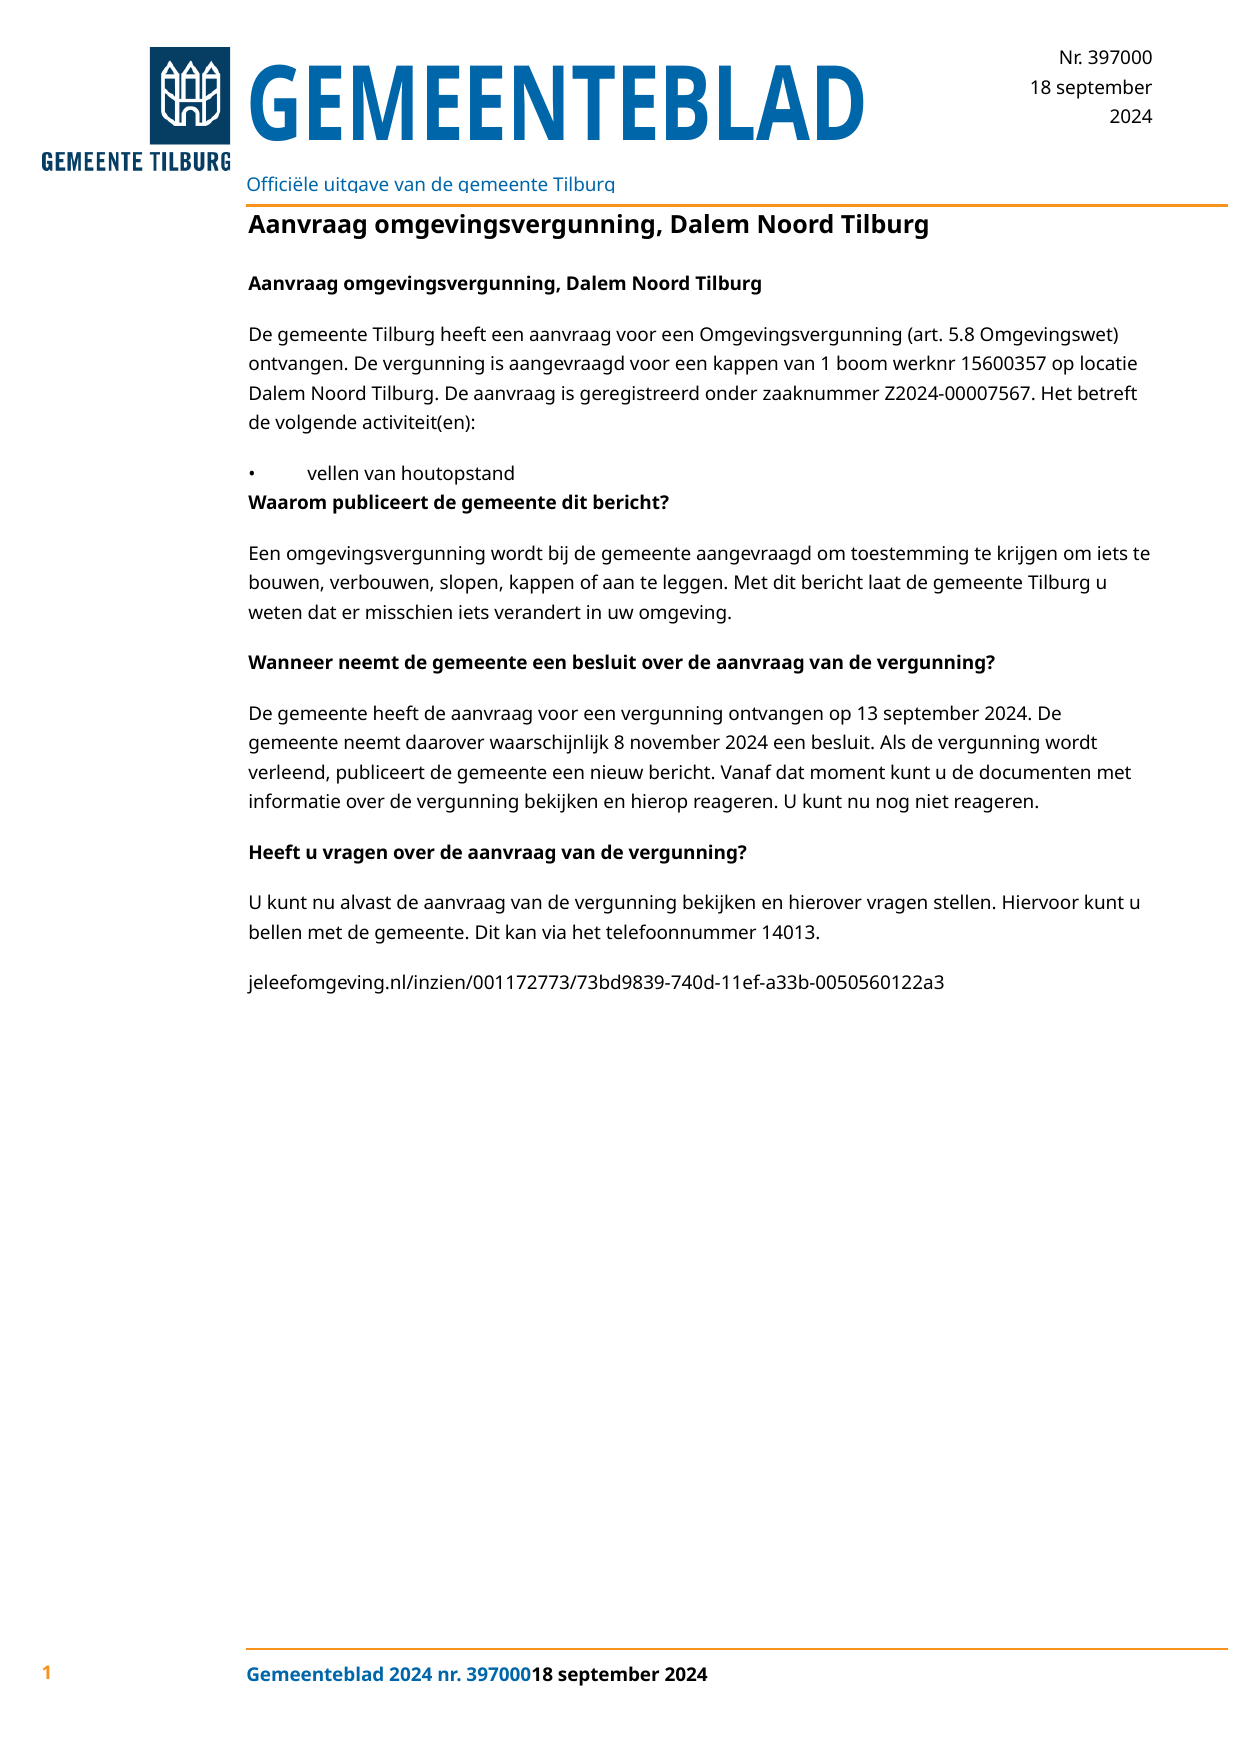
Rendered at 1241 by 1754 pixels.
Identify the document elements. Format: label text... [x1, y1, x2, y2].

text Aanvraag omgevingsvergunning, Dalem Noord Tilburg [248, 270, 1152, 296]
text De gemeente Tilburg heeft een aanvraag voor een Omgevingsvergunning (art. 5.8 Omgevingswet) ontvangen. De vergunning is aangevraagd voor een kappen van 1 boom werknr 15600357 op locatie Dalem Noord Tilburg. De aanvraag is geregistreerd onder zaaknummer Z2024-00007567. Het betreft de volgende activiteit(en): [248, 321, 1152, 435]
picture [41, 47, 231, 172]
text De gemeente heeft de aanvraag voor een vergunning ontvangen op 13 september 2024. De gemeente neemt daarover waarschijnlijk 8 november 2024 een besluit. Als de vergunning wordt verleend, publiceert de gemeente een nieuw bericht. Vanaf dat moment kunt u de documenten met informatie over de vergunning bekijken en hierop reageren. U kunt nu nog niet reageren. [248, 700, 1152, 814]
text Aanvraag omgevingsvergunning, Dalem Noord Tilburg [248, 207, 1152, 241]
text Heeft u vragen over de aanvraag van de vergunning? [248, 839, 1152, 865]
text Een omgevingsvergunning wordt bij de gemeente aangevraagd om toestemming te krijgen om iets te bouwen, verbouwen, slopen, kappen of aan te leggen. Met dit bericht laat de gemeente Tilburg u weten dat er misschien iets verandert in uw omgeving. [248, 540, 1152, 625]
text U kunt nu alvast de aanvraag van de vergunning bekijken en hierover vragen stellen. Hiervoor kunt u bellen met de gemeente. Dit kan via het telefoonnummer 14013. [248, 889, 1152, 945]
text jeleefomgeving.nl/inzien/001172773/73bd9839-740d-11ef-a33b-0050560122a3 [248, 969, 1152, 995]
text Wanneer neemt de gemeente een besluit over de aanvraag van de vergunning? [248, 649, 1152, 675]
list vellen van houtopstand [248, 460, 1152, 486]
text Waarom publiceert de gemeente dit bericht? [248, 489, 1152, 515]
